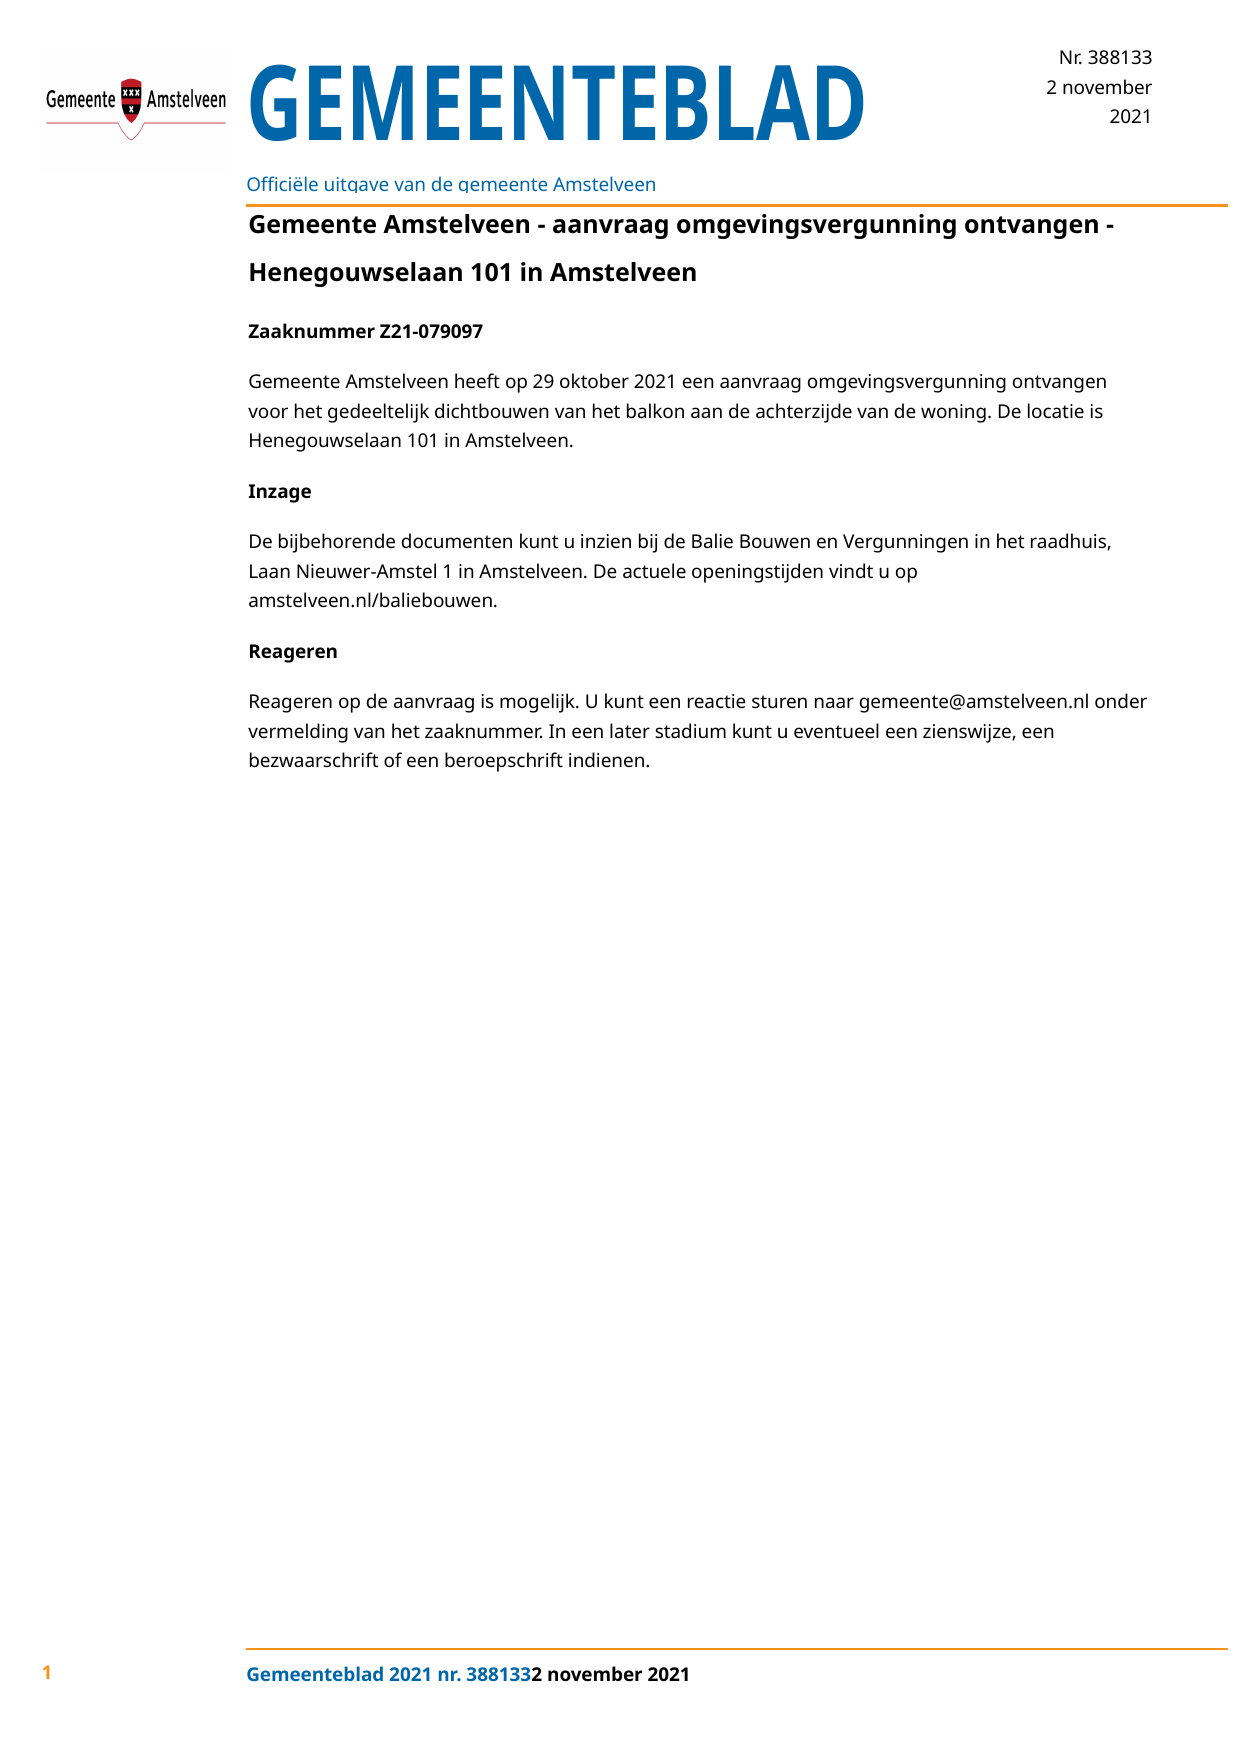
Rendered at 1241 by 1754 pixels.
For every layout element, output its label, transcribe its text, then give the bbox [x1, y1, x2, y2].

text Zaaknummer Z21-079097 [248, 318, 1152, 344]
text Gemeente Amstelveen - aanvraag omgevingsvergunning ontvangen - Henegouwselaan 101 in Amstelveen [248, 207, 1152, 288]
picture [41, 47, 231, 172]
text Gemeente Amstelveen heeft op 29 oktober 2021 een aanvraag omgevingsvergunning ontvangen voor het gedeeltelijk dichtbouwen van het balkon aan de achterzijde van de woning. De locatie is Henegouwselaan 101 in Amstelveen. [248, 368, 1152, 453]
text Reageren [248, 638, 1152, 664]
text Inzage [248, 478, 1152, 504]
text De bijbehorende documenten kunt u inzien bij de Balie Bouwen en Vergunningen in het raadhuis, Laan Nieuwer-Amstel 1 in Amstelveen. De actuele openingstijden vindt u op amstelveen.nl/baliebouwen. [248, 528, 1152, 613]
text Reageren op de aanvraag is mogelijk. U kunt een reactie sturen naar gemeente@amstelveen.nl onder vermelding van het zaaknummer. In een later stadium kunt u eventueel een zienswijze, een bezwaarschrift of een beroepschrift indienen. [248, 688, 1152, 773]
